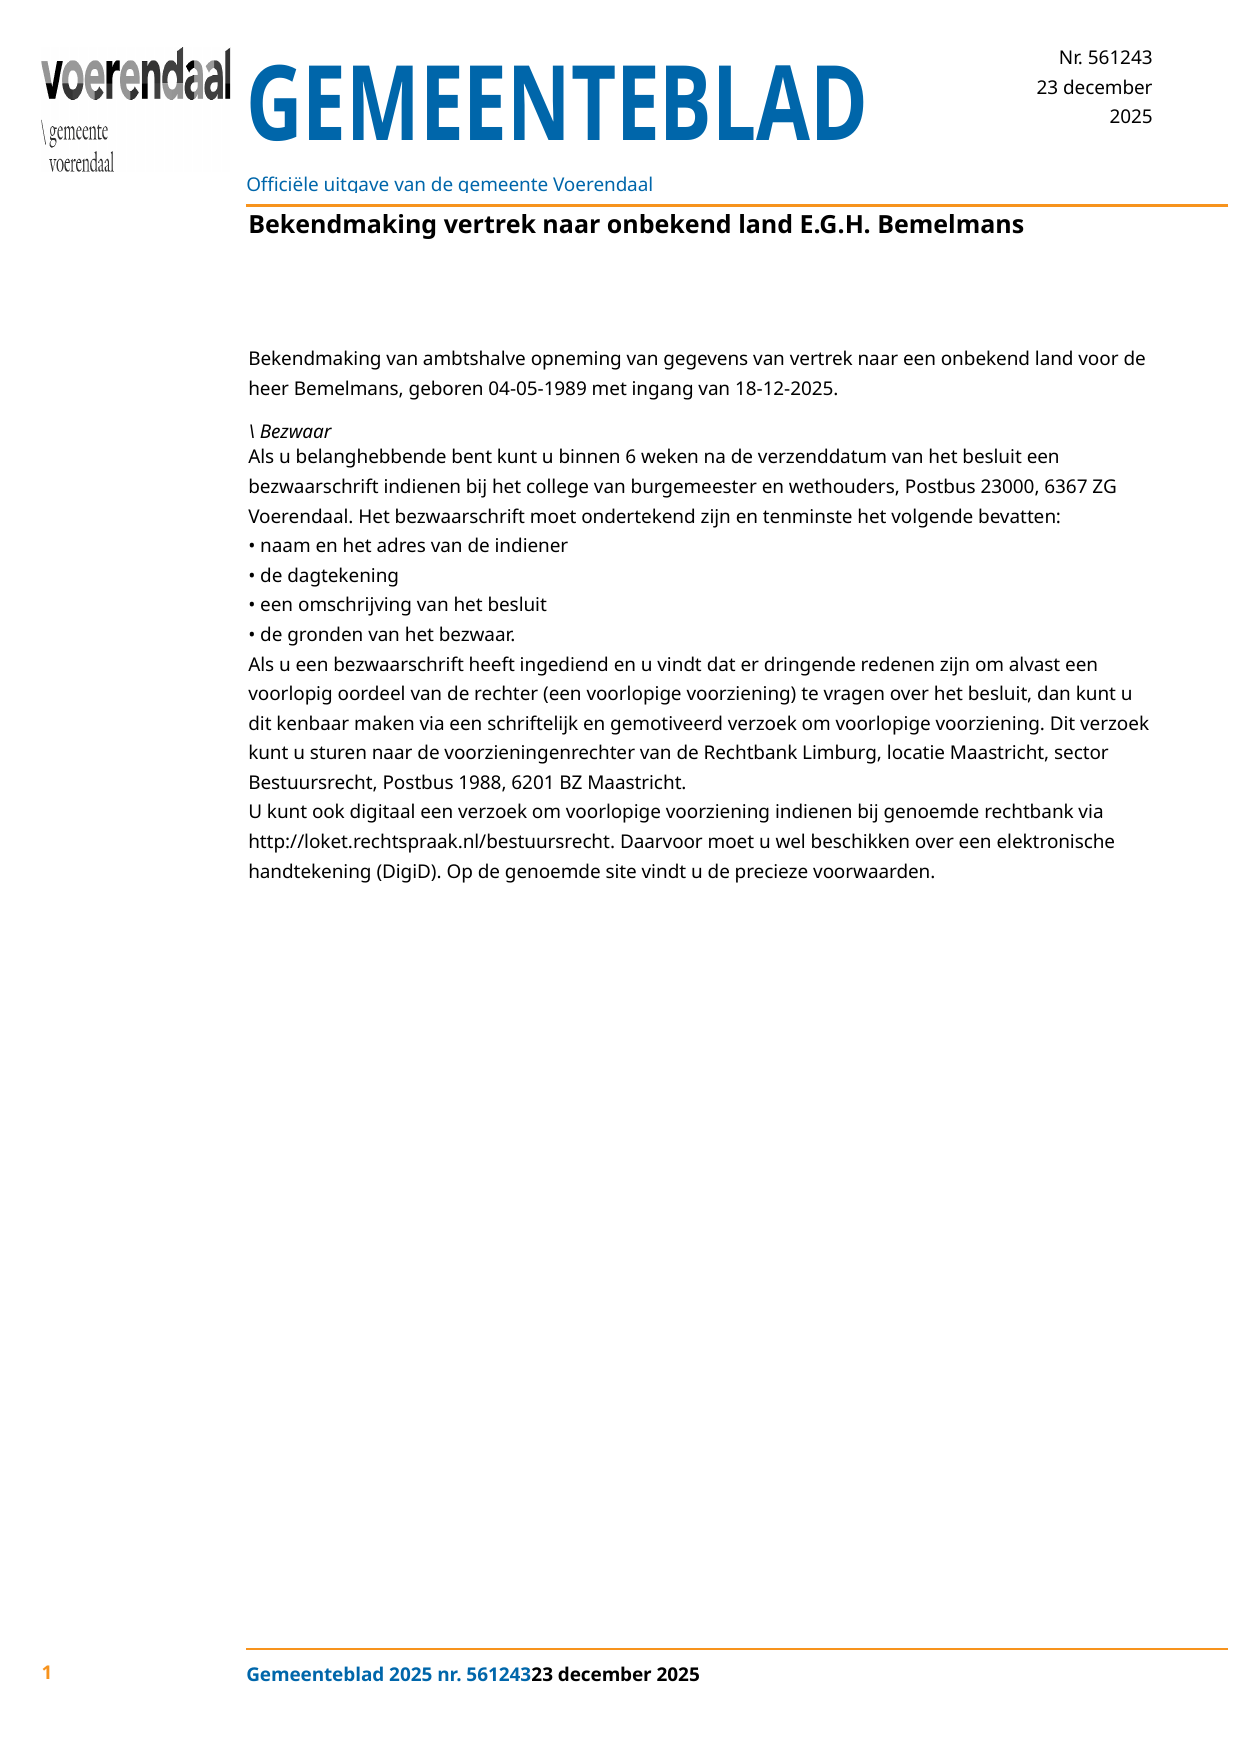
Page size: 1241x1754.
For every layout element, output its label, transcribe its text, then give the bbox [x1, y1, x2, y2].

text • een omschrijving van het besluit [248, 592, 1152, 617]
text U kunt ook digitaal een verzoek om voorlopige voorziening indienen bij genoemde rechtbank via http://loket.rechtspraak.nl/bestuursrecht. Daarvoor moet u wel beschikken over een elektronische handtekening (DigiD). Op de genoemde site vindt u de precieze voorwaarden. [248, 799, 1152, 884]
text Als u een bezwaarschrift heeft ingediend en u vindt dat er dringende redenen zijn om alvast een voorlopig oordeel van de rechter (een voorlopige voorziening) te vragen over het besluit, dan kunt u dit kenbaar maken via een schriftelijk en gemotiveerd verzoek om voorlopige voorziening. Dit verzoek kunt u sturen naar de voorzieningenrechter van de Rechtbank Limburg, locatie Maastricht, sector Bestuursrecht, Postbus 1988, 6201 BZ Maastricht. [248, 651, 1152, 795]
text Als u belanghebbende bent kunt u binnen 6 weken na de verzenddatum van het besluit een bezwaarschrift indienen bij het college van burgemeester en wethouders, Postbus 23000, 6367 ZG Voerendaal. Het bezwaarschrift moet ondertekend zijn en tenminste het volgende bevatten: [248, 444, 1152, 529]
text • naam en het adres van de indiener [248, 532, 1152, 558]
text Bekendmaking van ambtshalve opneming van gegevens van vertrek naar een onbekend land voor de heer Bemelmans, geboren 04-05-1989 met ingang van 18-12-2025. [248, 345, 1152, 401]
text • de dagtekening [248, 562, 1152, 588]
text \ Bezwaar [248, 418, 1152, 444]
text Bekendmaking vertrek naar onbekend land E.G.H. Bemelmans [248, 207, 1152, 241]
picture [41, 47, 231, 172]
text • de gronden van het bezwaar. [248, 621, 1152, 647]
